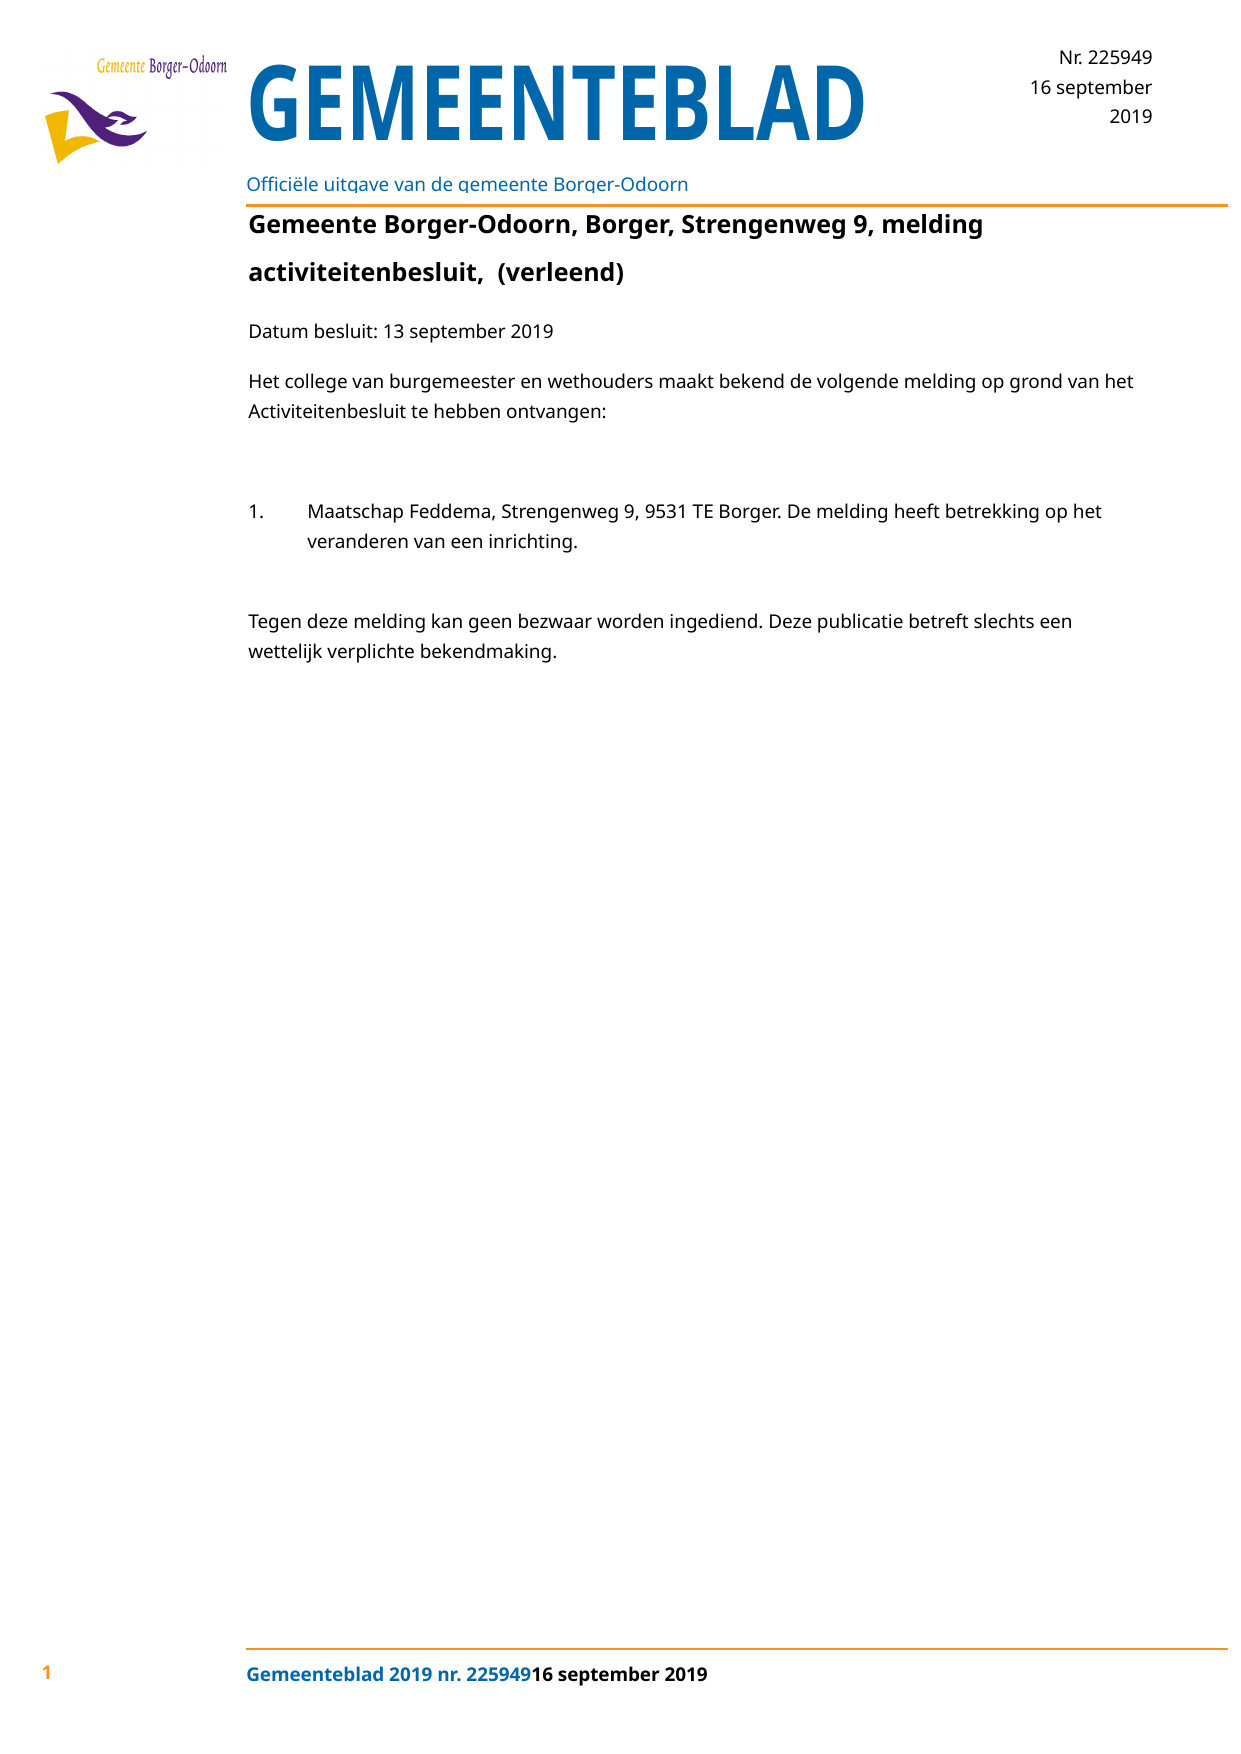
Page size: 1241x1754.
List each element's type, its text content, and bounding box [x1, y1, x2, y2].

text Tegen deze melding kan geen bezwaar worden ingediend. Deze publicatie betreft slechts een wettelijk verplichte bekendmaking. [248, 608, 1152, 664]
text Gemeente Borger-Odoorn, Borger, Strengenweg 9, melding activiteitenbesluit, (verleend) [248, 207, 1152, 288]
text Het college van burgemeester en wethouders maakt bekend de volgende melding op grond van het Activiteitenbesluit te hebben ontvangen: [248, 368, 1152, 424]
picture [41, 47, 231, 172]
list Maatschap Feddema, Strengenweg 9, 9531 TE Borger. De melding heeft betrekking op het veranderen van een inrichting. [248, 499, 1152, 554]
text Datum besluit: 13 september 2019 [248, 318, 1152, 344]
